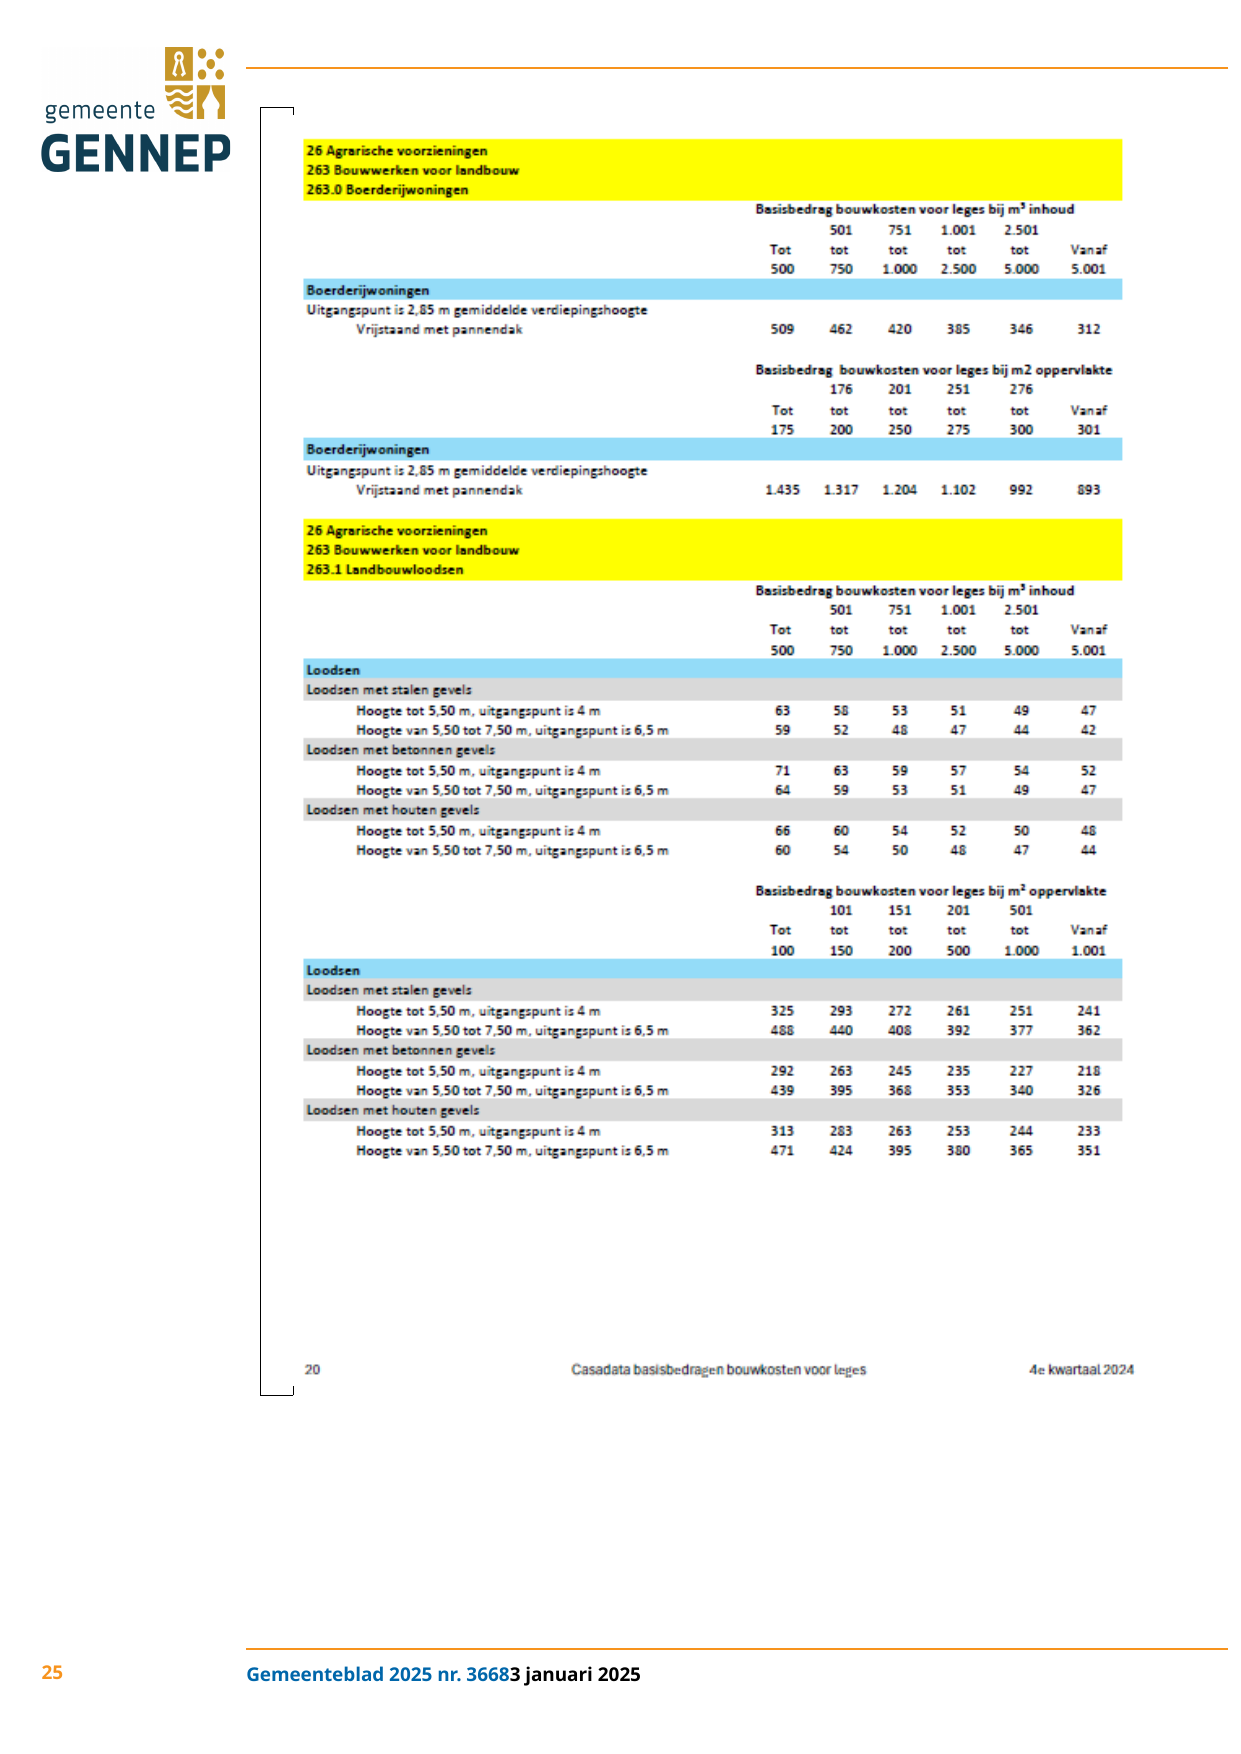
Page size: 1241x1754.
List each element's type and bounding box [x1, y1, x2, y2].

picture [41, 47, 231, 172]
picture [268, 115, 1173, 1386]
